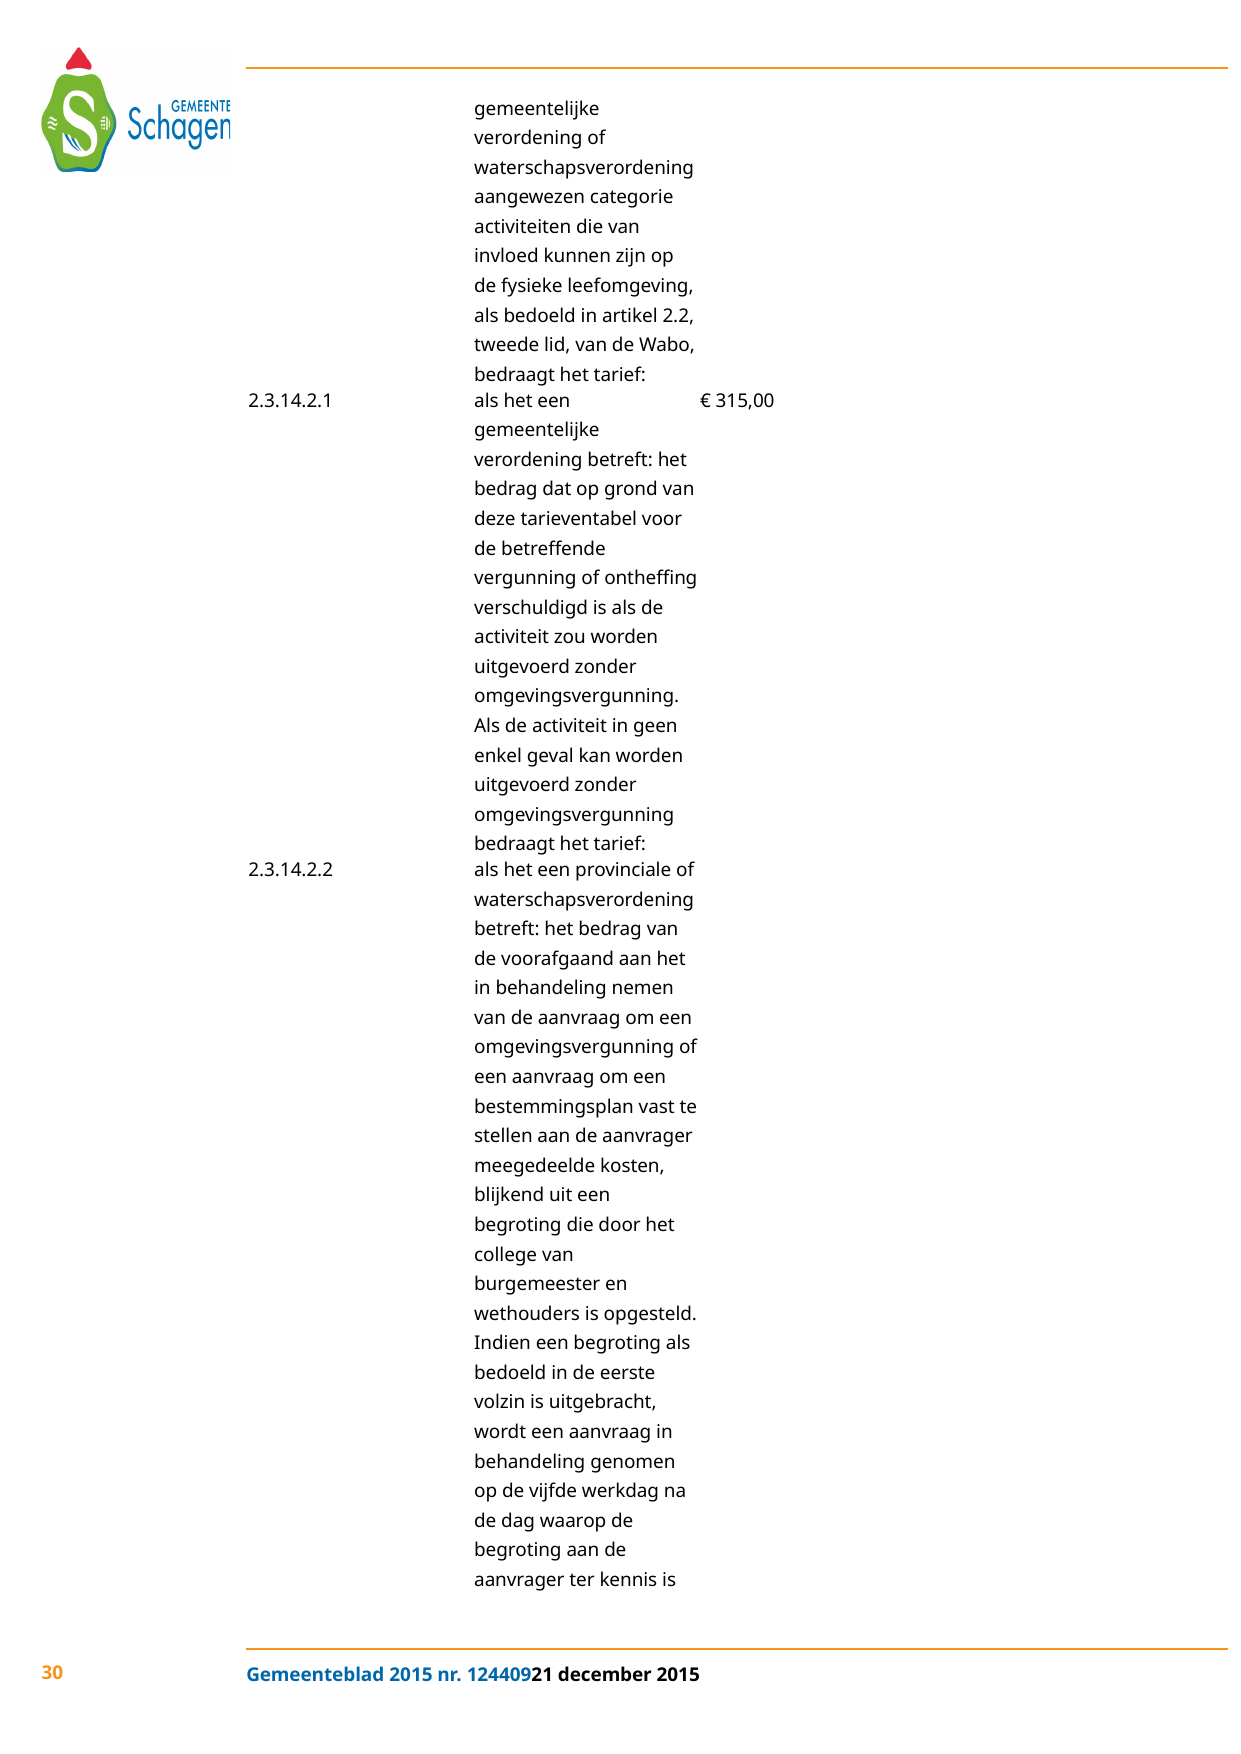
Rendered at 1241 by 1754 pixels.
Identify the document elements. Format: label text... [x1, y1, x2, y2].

table_cell gemeentelijke verordening of waterschapsverordening aangewezen categorie activiteiten die van invloed kunnen zijn op de fysieke leefomgeving, als bedoeld in artikel 2.2, tweede lid, van de Wabo, bedraagt het tarief: [474, 95, 700, 387]
table_cell [700, 95, 926, 387]
table_cell 2.3.14.2.1 [248, 387, 474, 856]
table_cell [700, 856, 926, 1592]
table_cell [926, 856, 1152, 1592]
table_cell [926, 387, 1152, 856]
table_cell 2.3.14.2.2 [248, 856, 474, 1592]
table_cell [926, 95, 1152, 387]
table_cell als het een gemeentelijke verordening betreft: het bedrag dat op grond van deze tarieventabel voor de betreffende vergunning of ontheffing verschuldigd is als de activiteit zou worden uitgevoerd zonder omgevingsvergunning. Als de activiteit in geen enkel geval kan worden uitgevoerd zonder omgevingsvergunning bedraagt het tarief: [474, 387, 700, 856]
table_cell [248, 95, 474, 387]
picture [41, 47, 231, 172]
table_cell als het een provinciale of waterschapsverordening betreft: het bedrag van de voorafgaand aan het in behandeling nemen van de aanvraag om een omgevingsvergunning of een aanvraag om een bestemmingsplan vast te stellen aan de aanvrager meegedeelde kosten, blijkend uit een begroting die door het college van burgemeester en wethouders is opgesteld. Indien een begroting als bedoeld in de eerste volzin is uitgebracht, wordt een aanvraag in behandeling genomen op de vijfde werkdag na de dag waarop de begroting aan de aanvrager ter kennis is [474, 856, 700, 1592]
table_cell € 315,00 [700, 387, 926, 856]
